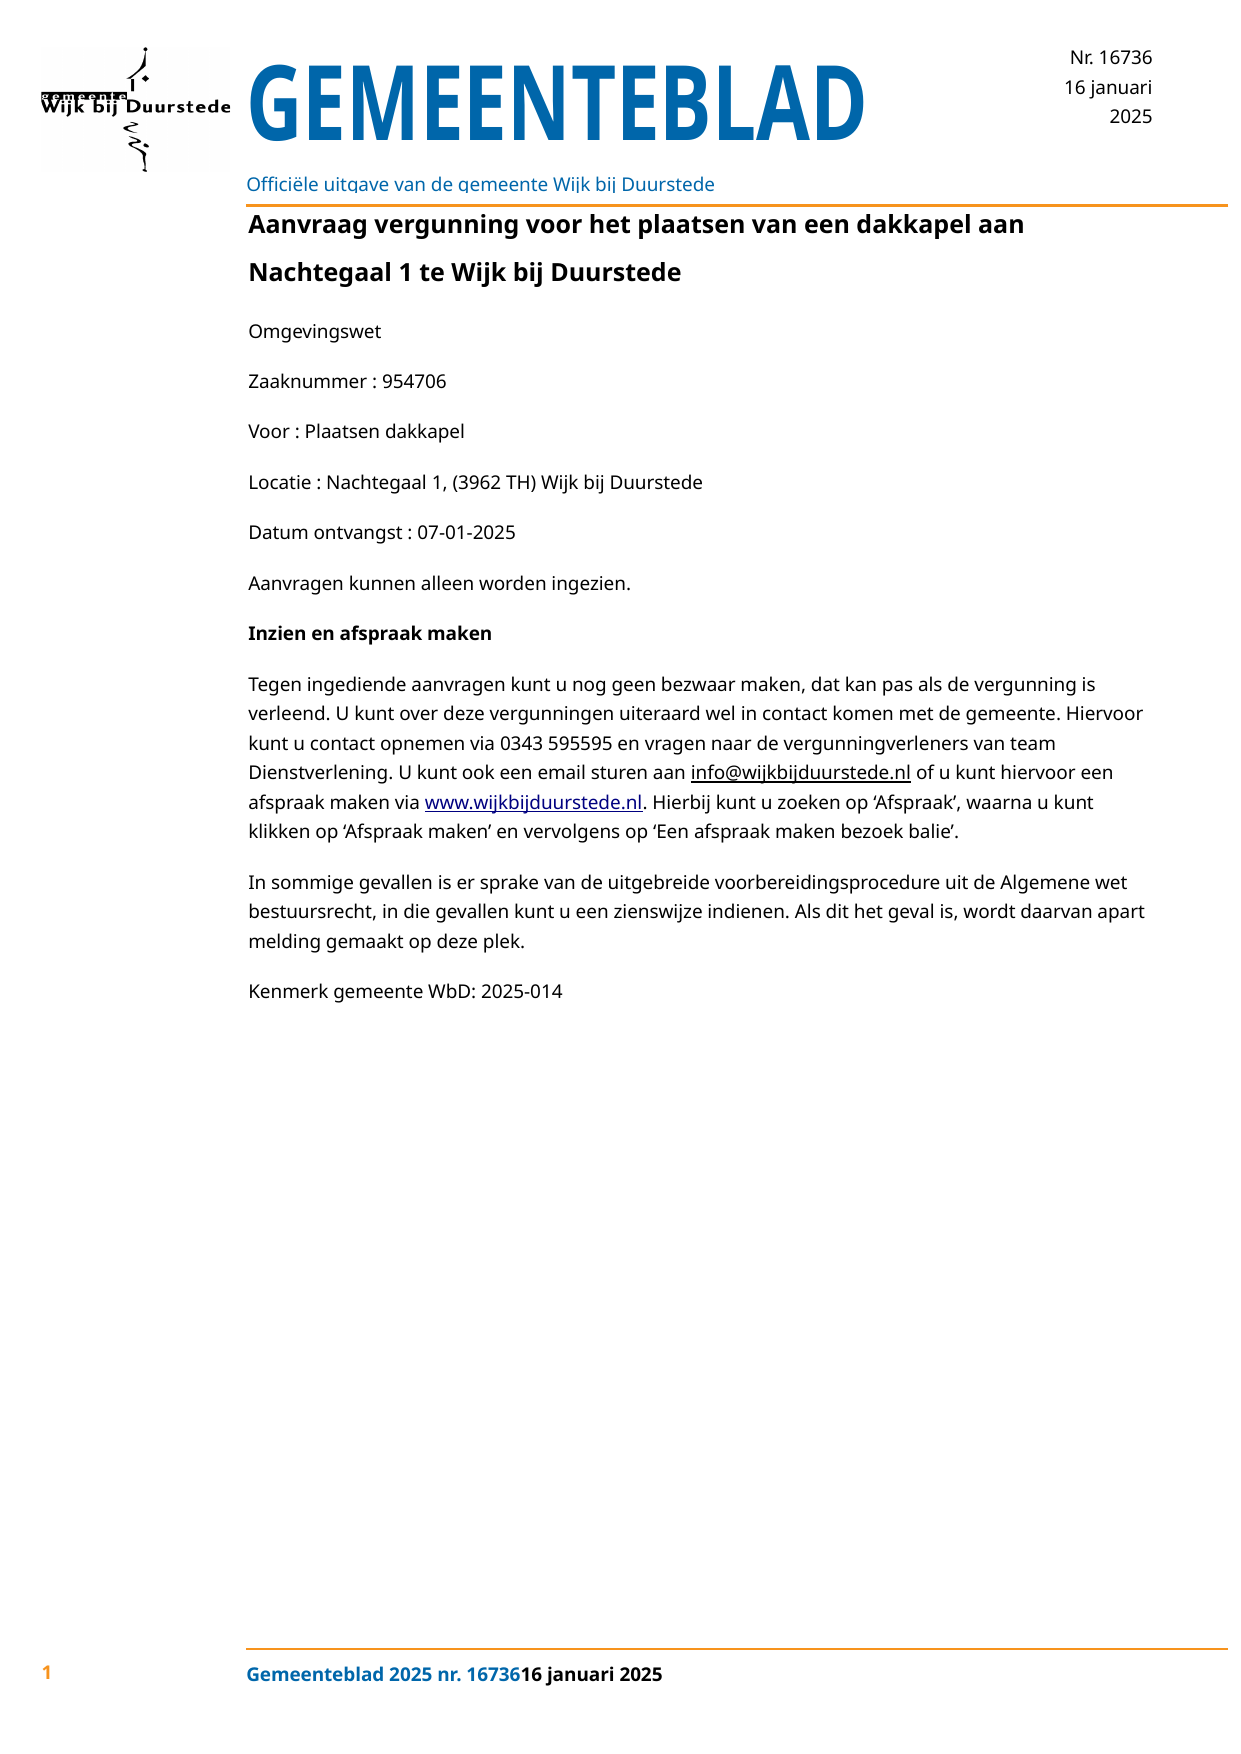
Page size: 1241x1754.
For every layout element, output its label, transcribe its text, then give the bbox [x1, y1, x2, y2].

text Locatie : Nachtegaal 1, (3962 TH) Wijk bij Duurstede [248, 469, 1152, 495]
text Aanvragen kunnen alleen worden ingezien. [248, 570, 1152, 596]
text Inzien en afspraak maken [248, 620, 1152, 646]
text In sommige gevallen is er sprake van de uitgebreide voorbereidingsprocedure uit de Algemene wet bestuursrecht, in die gevallen kunt u een zienswijze indienen. Als dit het geval is, wordt daarvan apart melding gemaakt op deze plek. [248, 869, 1152, 954]
text Datum ontvangst : 07-01-2025 [248, 519, 1152, 545]
text Kenmerk gemeente WbD: 2025-014 [248, 979, 1152, 1004]
text Tegen ingediende aanvragen kunt u nog geen bezwaar maken, dat kan pas als de vergunning is verleend. U kunt over deze vergunningen uiteraard wel in contact komen met de gemeente. Hiervoor kunt u contact opnemen via 0343 595595 en vragen naar de vergunningverleners van team Dienstverlening. U kunt ook een email sturen aan info@wijkbijduurstede.nl of u kunt hiervoor een afspraak maken via www.wijkbijduurstede.nl. Hierbij kunt u zoeken op ‘Afspraak’, waarna u kunt klikken op ‘Afspraak maken’ en vervolgens op ‘Een afspraak maken bezoek balie’. [248, 671, 1152, 844]
text Zaaknummer : 954706 [248, 368, 1152, 394]
text Voor : Plaatsen dakkapel [248, 419, 1152, 444]
text Aanvraag vergunning voor het plaatsen van een dakkapel aan Nachtegaal 1 te Wijk bij Duurstede [248, 207, 1152, 288]
picture [41, 47, 231, 172]
text Omgevingswet [248, 318, 1152, 344]
